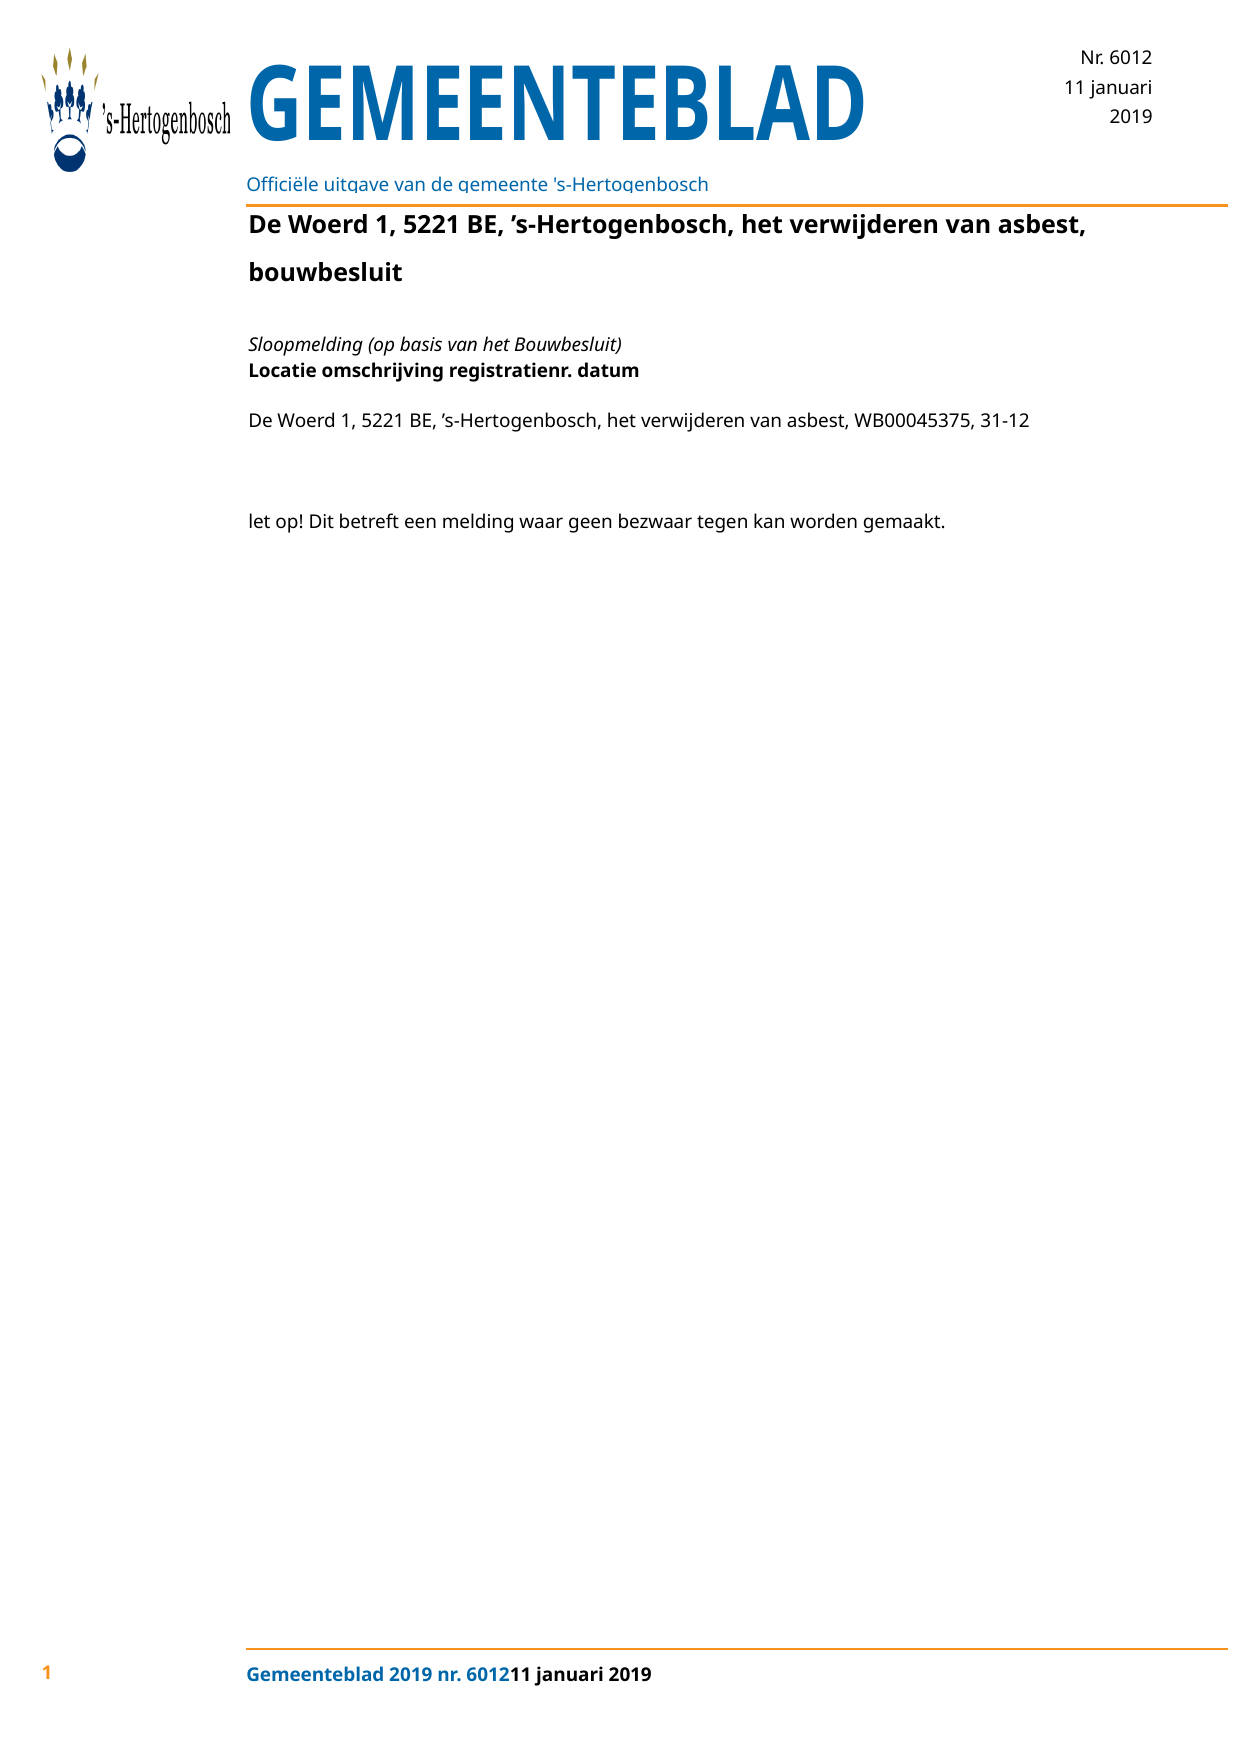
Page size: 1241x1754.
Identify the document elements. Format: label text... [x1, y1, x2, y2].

picture [41, 47, 231, 172]
text De Woerd 1, 5221 BE, ’s-Hertogenbosch, het verwijderen van asbest, bouwbesluit [248, 207, 1152, 288]
text De Woerd 1, 5221 BE, ’s-Hertogenbosch, het verwijderen van asbest, WB00045375, 31-12 [248, 408, 1152, 433]
text let op! Dit betreft een melding waar geen bezwaar tegen kan worden gemaakt. [248, 508, 1152, 534]
text Locatie omschrijving registratienr. datum [248, 357, 1152, 383]
text Sloopmelding (op basis van het Bouwbesluit) [248, 331, 1152, 357]
